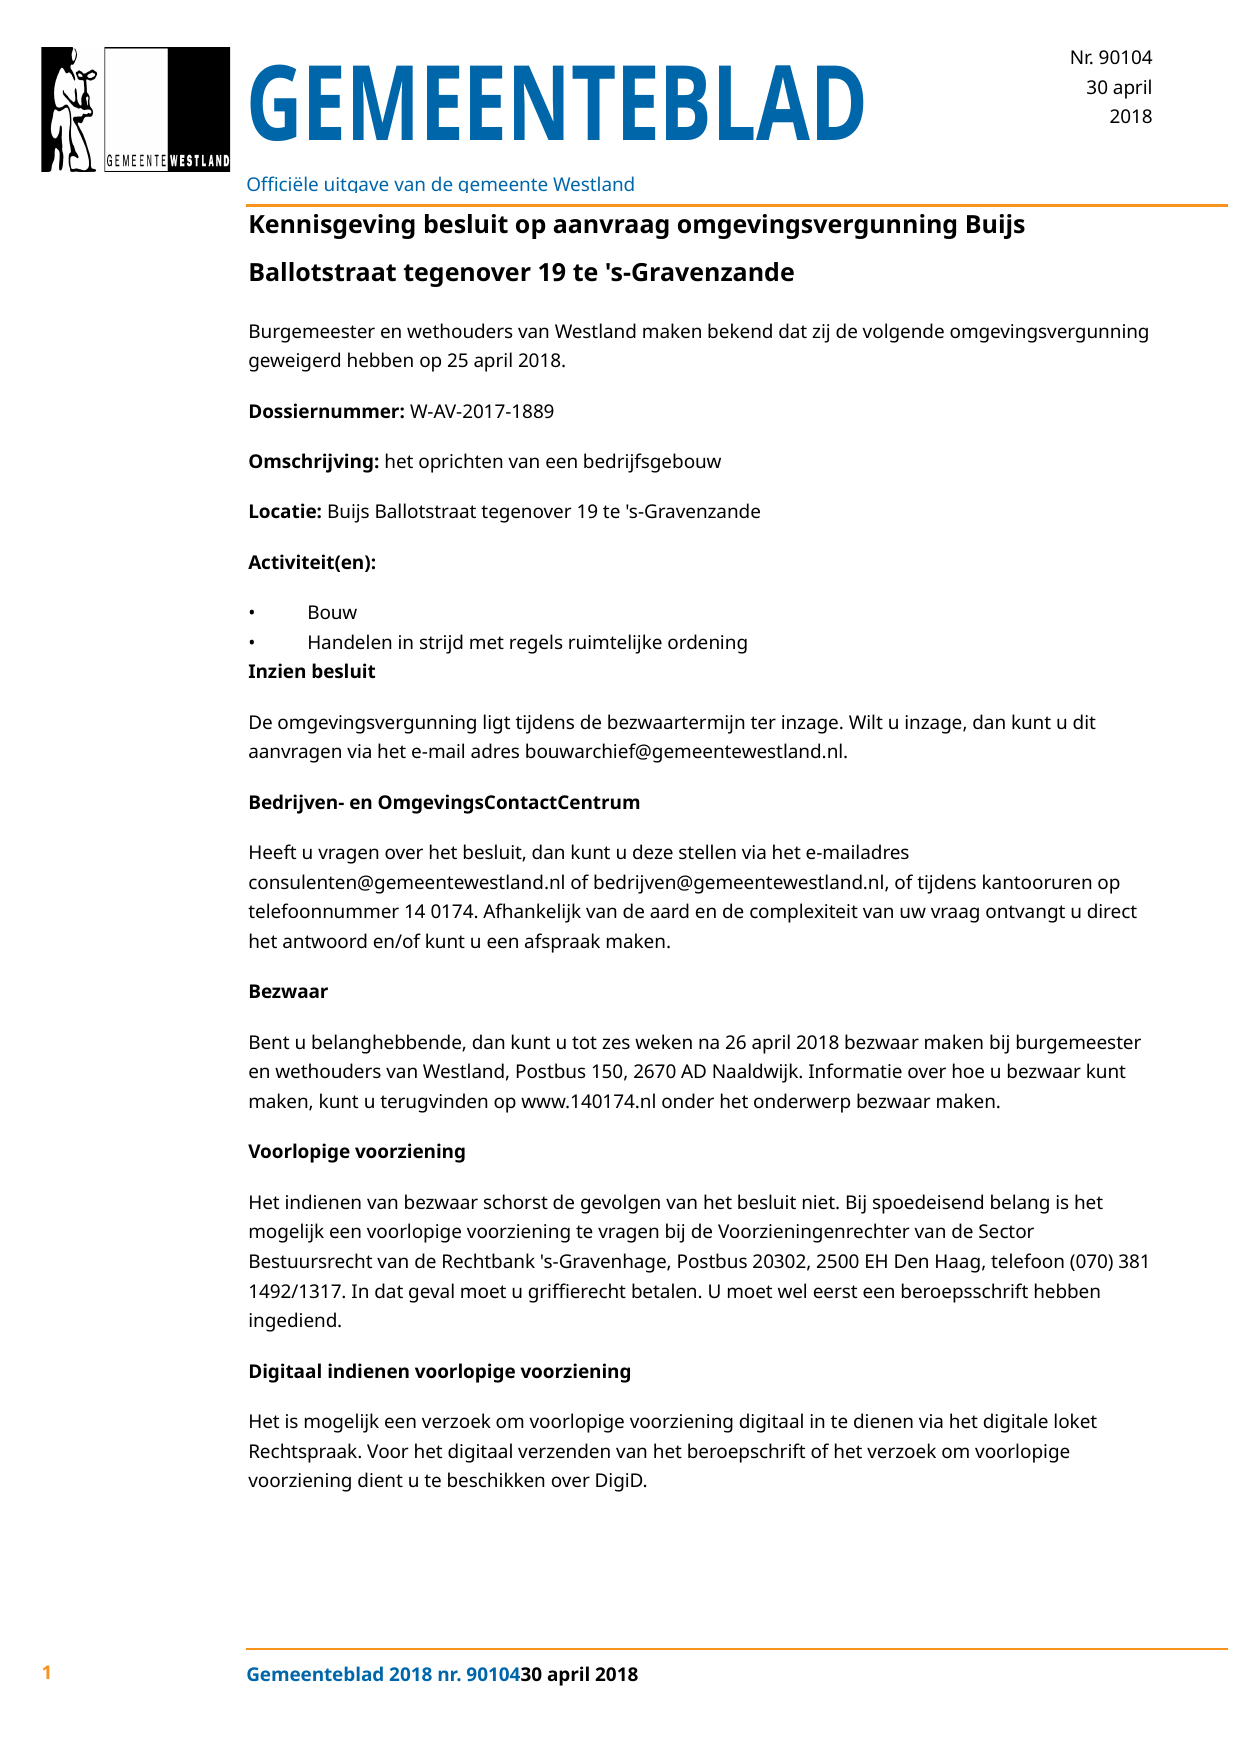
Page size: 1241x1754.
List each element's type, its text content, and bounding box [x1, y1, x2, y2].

text Voorlopige voorziening [248, 1139, 1152, 1164]
text Het is mogelijk een verzoek om voorlopige voorziening digitaal in te dienen via het digitale loket Rechtspraak. Voor het digitaal verzenden van het beroepschrift of het verzoek om voorlopige voorziening dient u te beschikken over DigiD. [248, 1408, 1152, 1493]
text Bent u belanghebbende, dan kunt u tot zes weken na 26 april 2018 bezwaar maken bij burgemeester en wethouders van Westland, Postbus 150, 2670 AD Naaldwijk. Informatie over hoe u bezwaar kunt maken, kunt u terugvinden op www.140174.nl onder het onderwerp bezwaar maken. [248, 1029, 1152, 1114]
text Burgemeester en wethouders van Westland maken bekend dat zij de volgende omgevingsvergunning geweigerd hebben op 25 april 2018. [248, 318, 1152, 373]
text Heeft u vragen over het besluit, dan kunt u deze stellen via het e-mailadres consulenten@gemeentewestland.nl of bedrijven@gemeentewestland.nl, of tijdens kantooruren op telefoonnummer 14 0174. Afhankelijk van de aard en de complexiteit van uw vraag ontvangt u direct het antwoord en/of kunt u een afspraak maken. [248, 839, 1152, 954]
picture [41, 47, 231, 172]
text De omgevingsvergunning ligt tijdens de bezwaartermijn ter inzage. Wilt u inzage, dan kunt u dit aanvragen via het e-mail adres bouwarchief@gemeentewestland.nl. [248, 709, 1152, 764]
text Bedrijven- en OmgevingsContactCentrum [248, 789, 1152, 815]
text Het indienen van bezwaar schorst de gevolgen van het besluit niet. Bij spoedeisend belang is het mogelijk een voorlopige voorziening te vragen bij de Voorzieningenrechter van de Sector Bestuursrecht van de Rechtbank 's-Gravenhage, Postbus 20302, 2500 EH Den Haag, telefoon (070) 381 1492/1317. In dat geval moet u griffierecht betalen. U moet wel eerst een beroepsschrift hebben ingediend. [248, 1189, 1152, 1333]
text Digitaal indienen voorlopige voorziening [248, 1358, 1152, 1384]
text Locatie: Buijs Ballotstraat tegenover 19 te 's-Gravenzande [248, 499, 1152, 524]
text Kennisgeving besluit op aanvraag omgevingsvergunning Buijs Ballotstraat tegenover 19 te 's-Gravenzande [248, 207, 1152, 288]
text Bezwaar [248, 979, 1152, 1004]
text Inzien besluit [248, 659, 1152, 684]
list Bouw [248, 599, 1152, 625]
list Handelen in strijd met regels ruimtelijke ordening [248, 629, 1152, 655]
text Dossiernummer: W-AV-2017-1889 [248, 398, 1152, 424]
text Activiteit(en): [248, 549, 1152, 575]
text Omschrijving: het oprichten van een bedrijfsgebouw [248, 448, 1152, 474]
